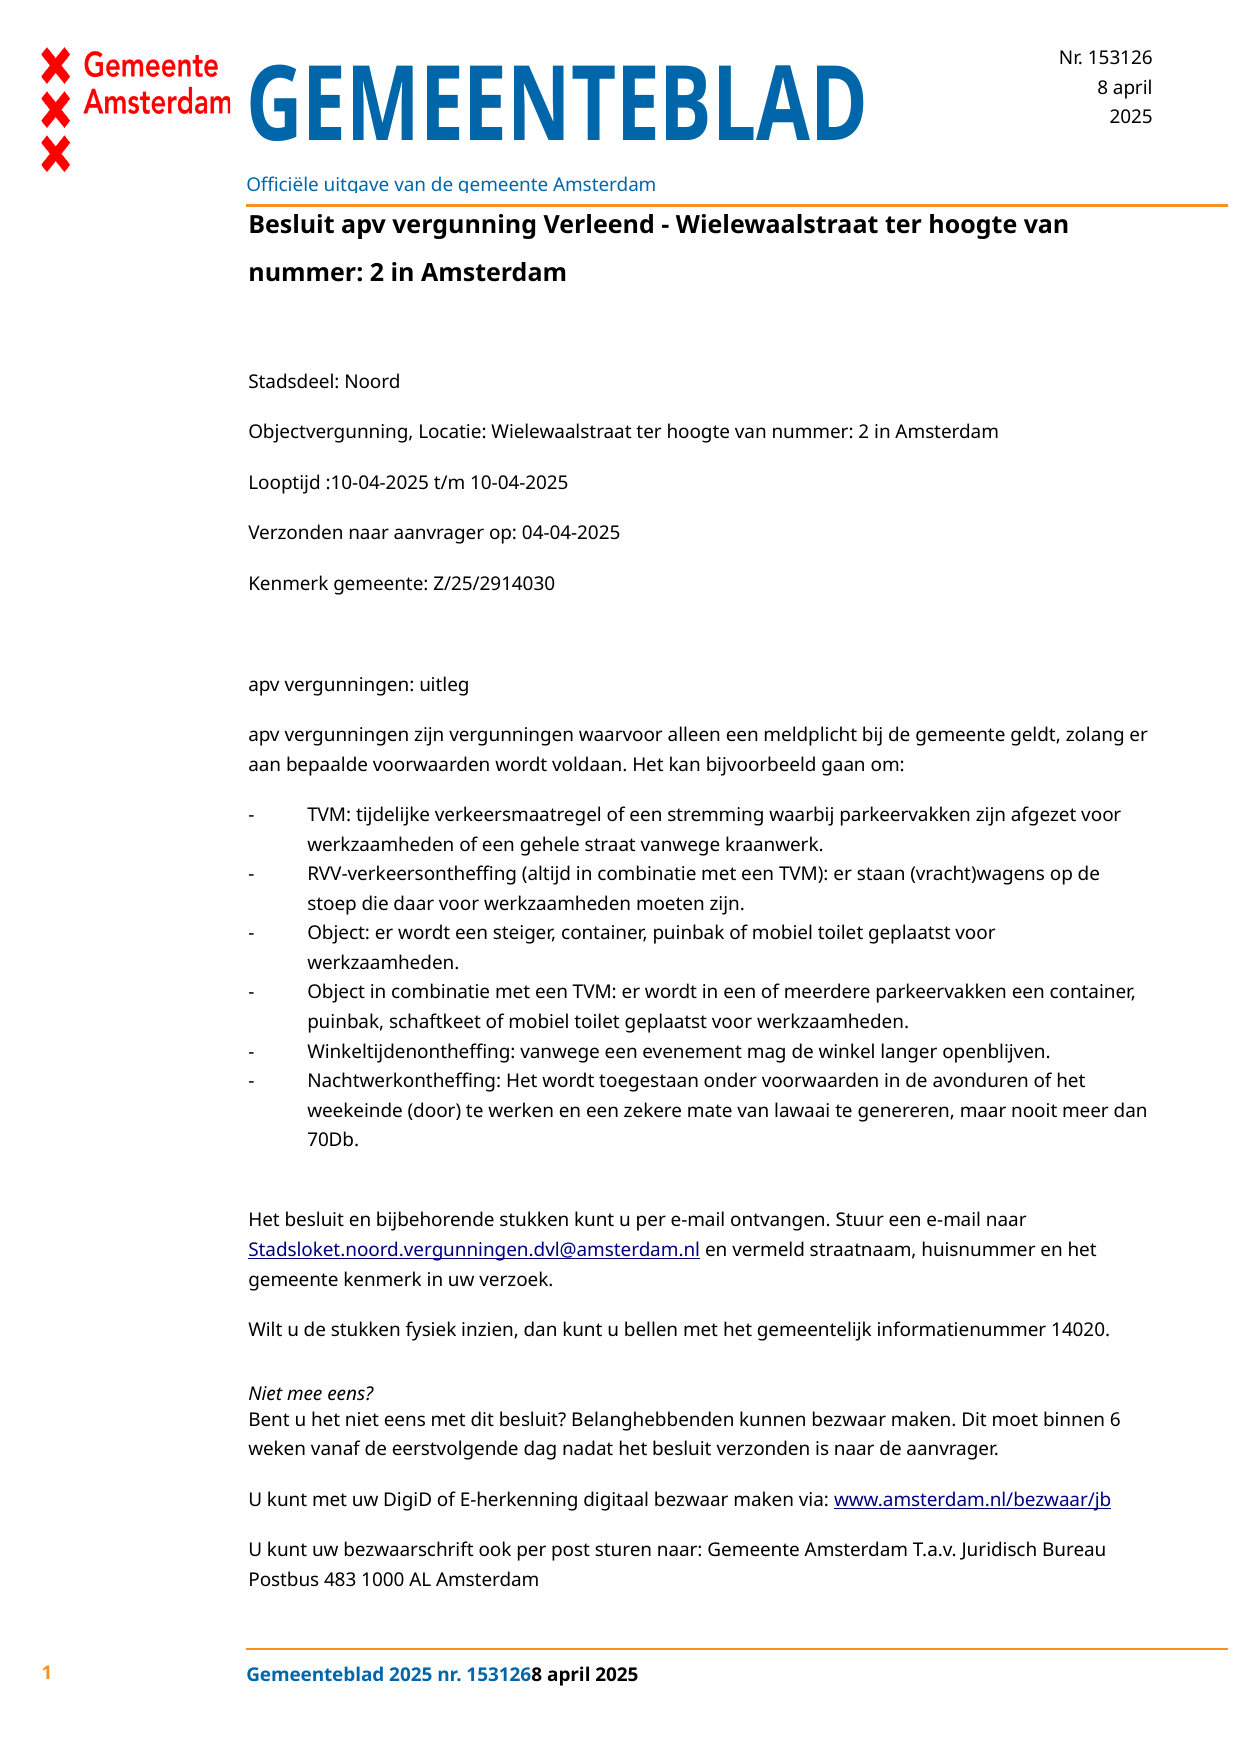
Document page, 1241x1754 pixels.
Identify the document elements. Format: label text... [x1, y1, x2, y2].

list Object: er wordt een steiger, container, puinbak of mobiel toilet geplaatst voor werkzaamheden. [248, 919, 1152, 975]
text U kunt met uw DigiD of E-herkenning digitaal bezwaar maken via: www.amsterdam.nl/bezwaar/jb [248, 1486, 1152, 1512]
text U kunt uw bezwaarschrift ook per post sturen naar: Gemeente Amsterdam T.a.v. Juridisch Bureau Postbus 483 1000 AL Amsterdam [248, 1536, 1152, 1592]
list Object in combinatie met een TVM: er wordt in een of meerdere parkeervakken een container, puinbak, schaftkeet of mobiel toilet geplaatst voor werkzaamheden. [248, 979, 1152, 1034]
list RVV-verkeersontheffing (altijd in combinatie met een TVM): er staan (vracht)wagens op de stoep die daar voor werkzaamheden moeten zijn. [248, 860, 1152, 916]
text Looptijd :10-04-2025 t/m 10-04-2025 [248, 469, 1152, 495]
text Stadsdeel: Noord [248, 368, 1152, 394]
text Besluit apv vergunning Verleend - Wielewaalstraat ter hoogte van nummer: 2 in Amsterdam [248, 207, 1152, 288]
text Het besluit en bijbehorende stukken kunt u per e-mail ontvangen. Stuur een e-mail naar Stadsloket.noord.vergunningen.dvl@amsterdam.nl en vermeld straatnaam, huisnummer en het gemeente kenmerk in uw verzoek. [248, 1207, 1152, 1292]
list Winkeltijdenontheffing: vanwege een evenement mag de winkel langer openblijven. [248, 1038, 1152, 1064]
text Kenmerk gemeente: Z/25/2914030 [248, 570, 1152, 596]
text Wilt u de stukken fysiek inzien, dan kunt u bellen met het gemeentelijk informatienummer 14020. [248, 1316, 1152, 1342]
picture [41, 47, 231, 172]
text apv vergunningen zijn vergunningen waarvoor alleen een meldplicht bij de gemeente geldt, zolang er aan bepaalde voorwaarden wordt voldaan. Het kan bijvoorbeeld gaan om: [248, 721, 1152, 777]
list TVM: tijdelijke verkeersmaatregel of een stremming waarbij parkeervakken zijn afgezet voor werkzaamheden of een gehele straat vanwege kraanwerk. [248, 801, 1152, 857]
text Verzonden naar aanvrager op: 04-04-2025 [248, 519, 1152, 545]
text Niet mee eens? [248, 1380, 1152, 1406]
text Objectvergunning, Locatie: Wielewaalstraat ter hoogte van nummer: 2 in Amsterdam [248, 419, 1152, 444]
text Bent u het niet eens met dit besluit? Belanghebbenden kunnen bezwaar maken. Dit moet binnen 6 weken vanaf de eerstvolgende dag nadat het besluit verzonden is naar de aanvrager. [248, 1406, 1152, 1461]
list Nachtwerkontheffing: Het wordt toegestaan onder voorwaarden in de avonduren of het weekeinde (door) te werken en een zekere mate van lawaai te genereren, maar nooit meer dan 70Db. [248, 1067, 1152, 1152]
text apv vergunningen: uitleg [248, 671, 1152, 697]
